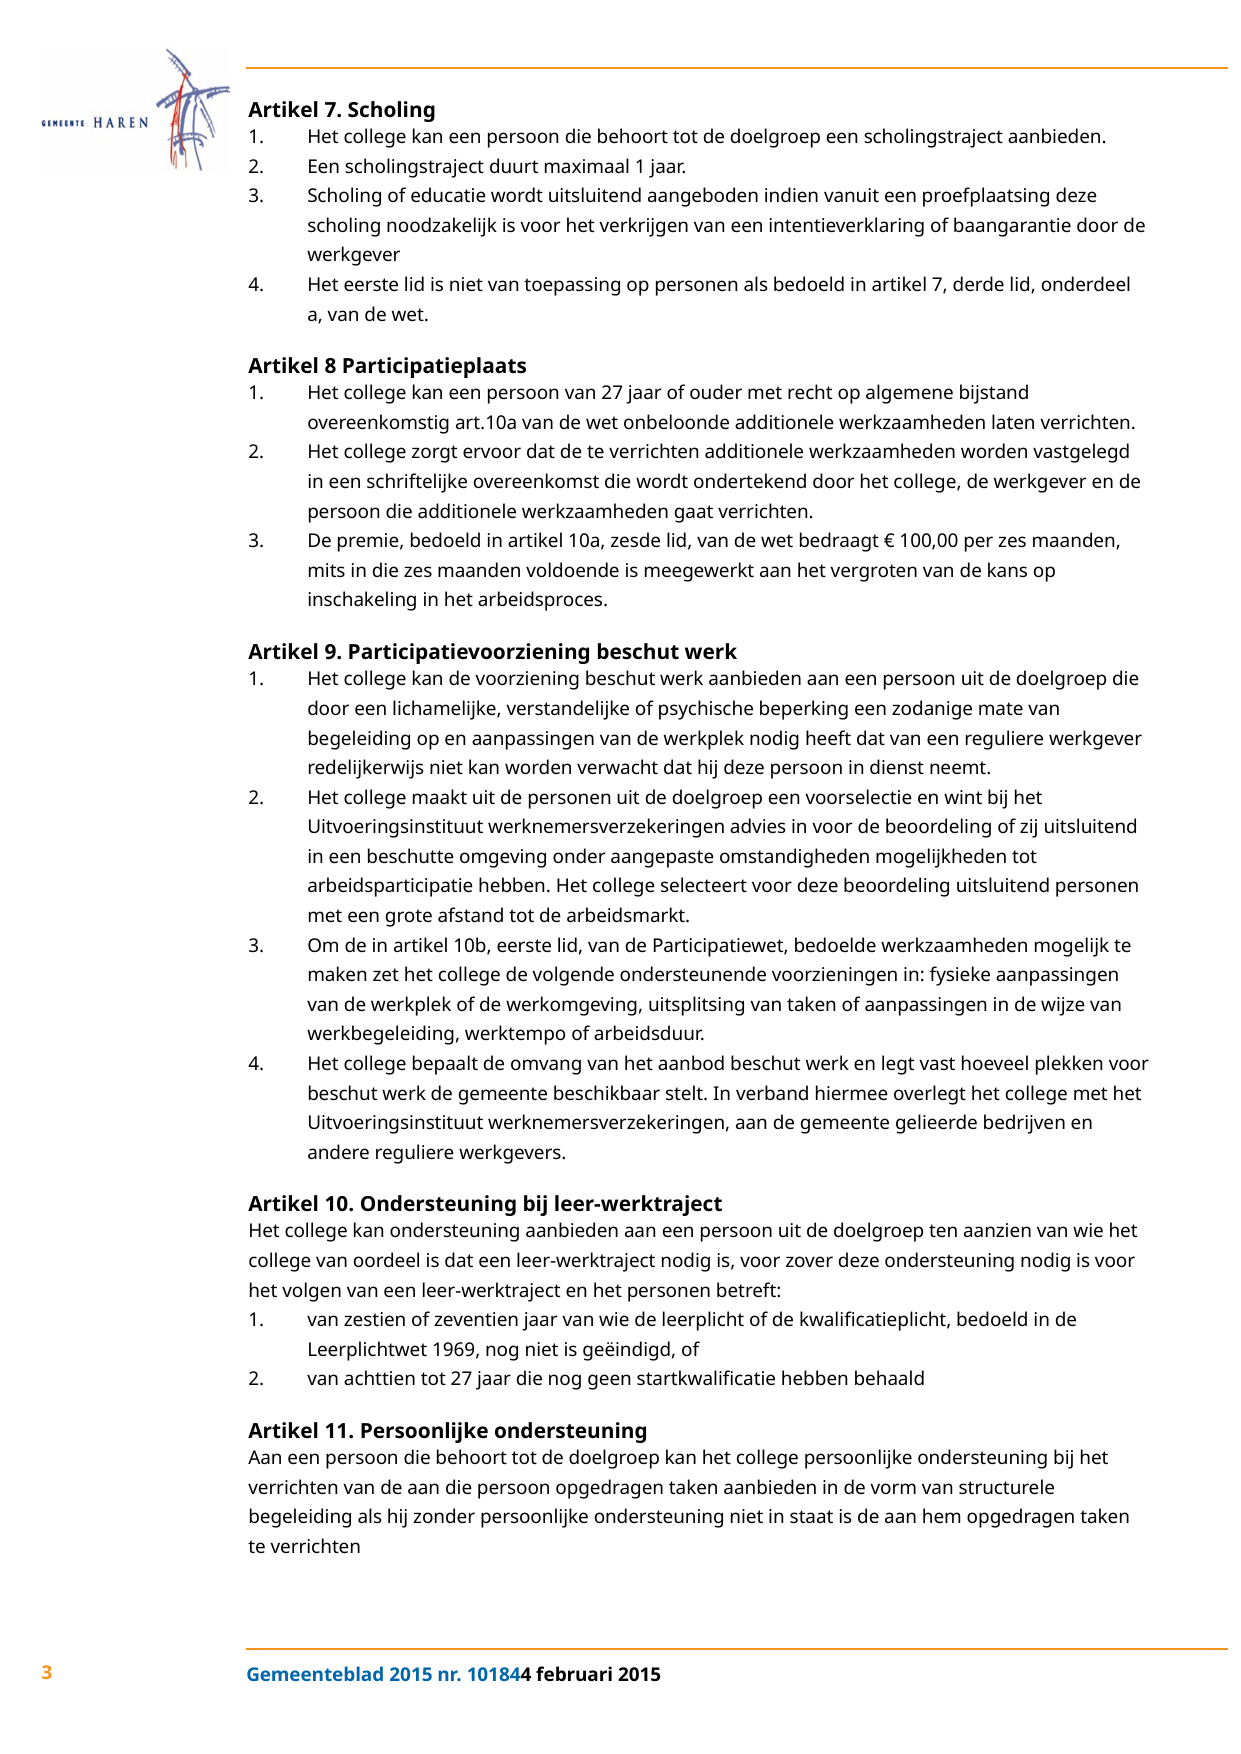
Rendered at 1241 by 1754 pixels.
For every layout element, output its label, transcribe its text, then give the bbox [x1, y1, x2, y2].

text Artikel 11. Persoonlijke ondersteuning [248, 1416, 1152, 1444]
list van zestien of zeventien jaar van wie de leerplicht of de kwalificatieplicht, bedoeld in de Leerplichtwet 1969, nog niet is geëindigd, of [248, 1306, 1152, 1362]
list Een scholingstraject duurt maximaal 1 jaar. [248, 153, 1152, 178]
list Het college kan een persoon van 27 jaar of ouder met recht op algemene bijstand overeenkomstig art.10a van de wet onbeloonde additionele werkzaamheden laten verrichten. [248, 379, 1152, 435]
picture [41, 47, 231, 172]
text Artikel 10. Ondersteuning bij leer-werktraject [248, 1189, 1152, 1218]
list Het college bepaalt de omvang van het aanbod beschut werk en legt vast hoeveel plekken voor beschut werk de gemeente beschikbaar stelt. In verband hiermee overlegt het college met het Uitvoeringsinstituut werknemersverzekeringen, aan de gemeente gelieerde bedrijven en andere reguliere werkgevers. [248, 1050, 1152, 1164]
list Het college kan de voorziening beschut werk aanbieden aan een persoon uit de doelgroep die door een lichamelijke, verstandelijke of psychische beperking een zodanige mate van begeleiding op en aanpassingen van de werkplek nodig heeft dat van een reguliere werkgever redelijkerwijs niet kan worden verwacht dat hij deze persoon in dienst neemt. [248, 666, 1152, 780]
text Artikel 8 Participatieplaats [248, 351, 1152, 379]
list Scholing of educatie wordt uitsluitend aangeboden indien vanuit een proefplaatsing deze scholing noodzakelijk is voor het verkrijgen van een intentieverklaring of baangarantie door de werkgever [248, 182, 1152, 267]
list De premie, bedoeld in artikel 10a, zesde lid, van de wet bedraagt € 100,00 per zes maanden, mits in die zes maanden voldoende is meegewerkt aan het vergroten van de kans op inschakeling in het arbeidsproces. [248, 527, 1152, 612]
text Artikel 9. Participatievoorziening beschut werk [248, 637, 1152, 666]
list Om de in artikel 10b, eerste lid, van de Participatiewet, bedoelde werkzaamheden mogelijk te maken zet het college de volgende ondersteunende voorzieningen in: fysieke aanpassingen van de werkplek of de werkomgeving, uitsplitsing van taken of aanpassingen in de wijze van werkbegeleiding, werktempo of arbeidsduur. [248, 932, 1152, 1046]
list Het college maakt uit de personen uit de doelgroep een voorselectie en wint bij het Uitvoeringsinstituut werknemersverzekeringen advies in voor de beoordeling of zij uitsluitend in een beschutte omgeving onder aangepaste omstandigheden mogelijkheden tot arbeidsparticipatie hebben. Het college selecteert voor deze beoordeling uitsluitend personen met een grote afstand tot de arbeidsmarkt. [248, 784, 1152, 928]
text Het college kan ondersteuning aanbieden aan een persoon uit de doelgroep ten aanzien van wie het college van oordeel is dat een leer-werktraject nodig is, voor zover deze ondersteuning nodig is voor het volgen van een leer-werktraject en het personen betreft: [248, 1218, 1152, 1303]
list Het college kan een persoon die behoort tot de doelgroep een scholingstraject aanbieden. [248, 123, 1152, 149]
list Het college zorgt ervoor dat de te verrichten additionele werkzaamheden worden vastgelegd in een schriftelijke overeenkomst die wordt ondertekend door het college, de werkgever en de persoon die additionele werkzaamheden gaat verrichten. [248, 439, 1152, 524]
list van achttien tot 27 jaar die nog geen startkwalificatie hebben behaald [248, 1366, 1152, 1391]
text Aan een persoon die behoort tot de doelgroep kan het college persoonlijke ondersteuning bij het verrichten van de aan die persoon opgedragen taken aanbieden in de vorm van structurele begeleiding als hij zonder persoonlijke ondersteuning niet in staat is de aan hem opgedragen taken te verrichten [248, 1444, 1152, 1559]
text Artikel 7. Scholing [248, 95, 1152, 123]
list Het eerste lid is niet van toepassing op personen als bedoeld in artikel 7, derde lid, onderdeel a, van de wet. [248, 271, 1152, 326]
